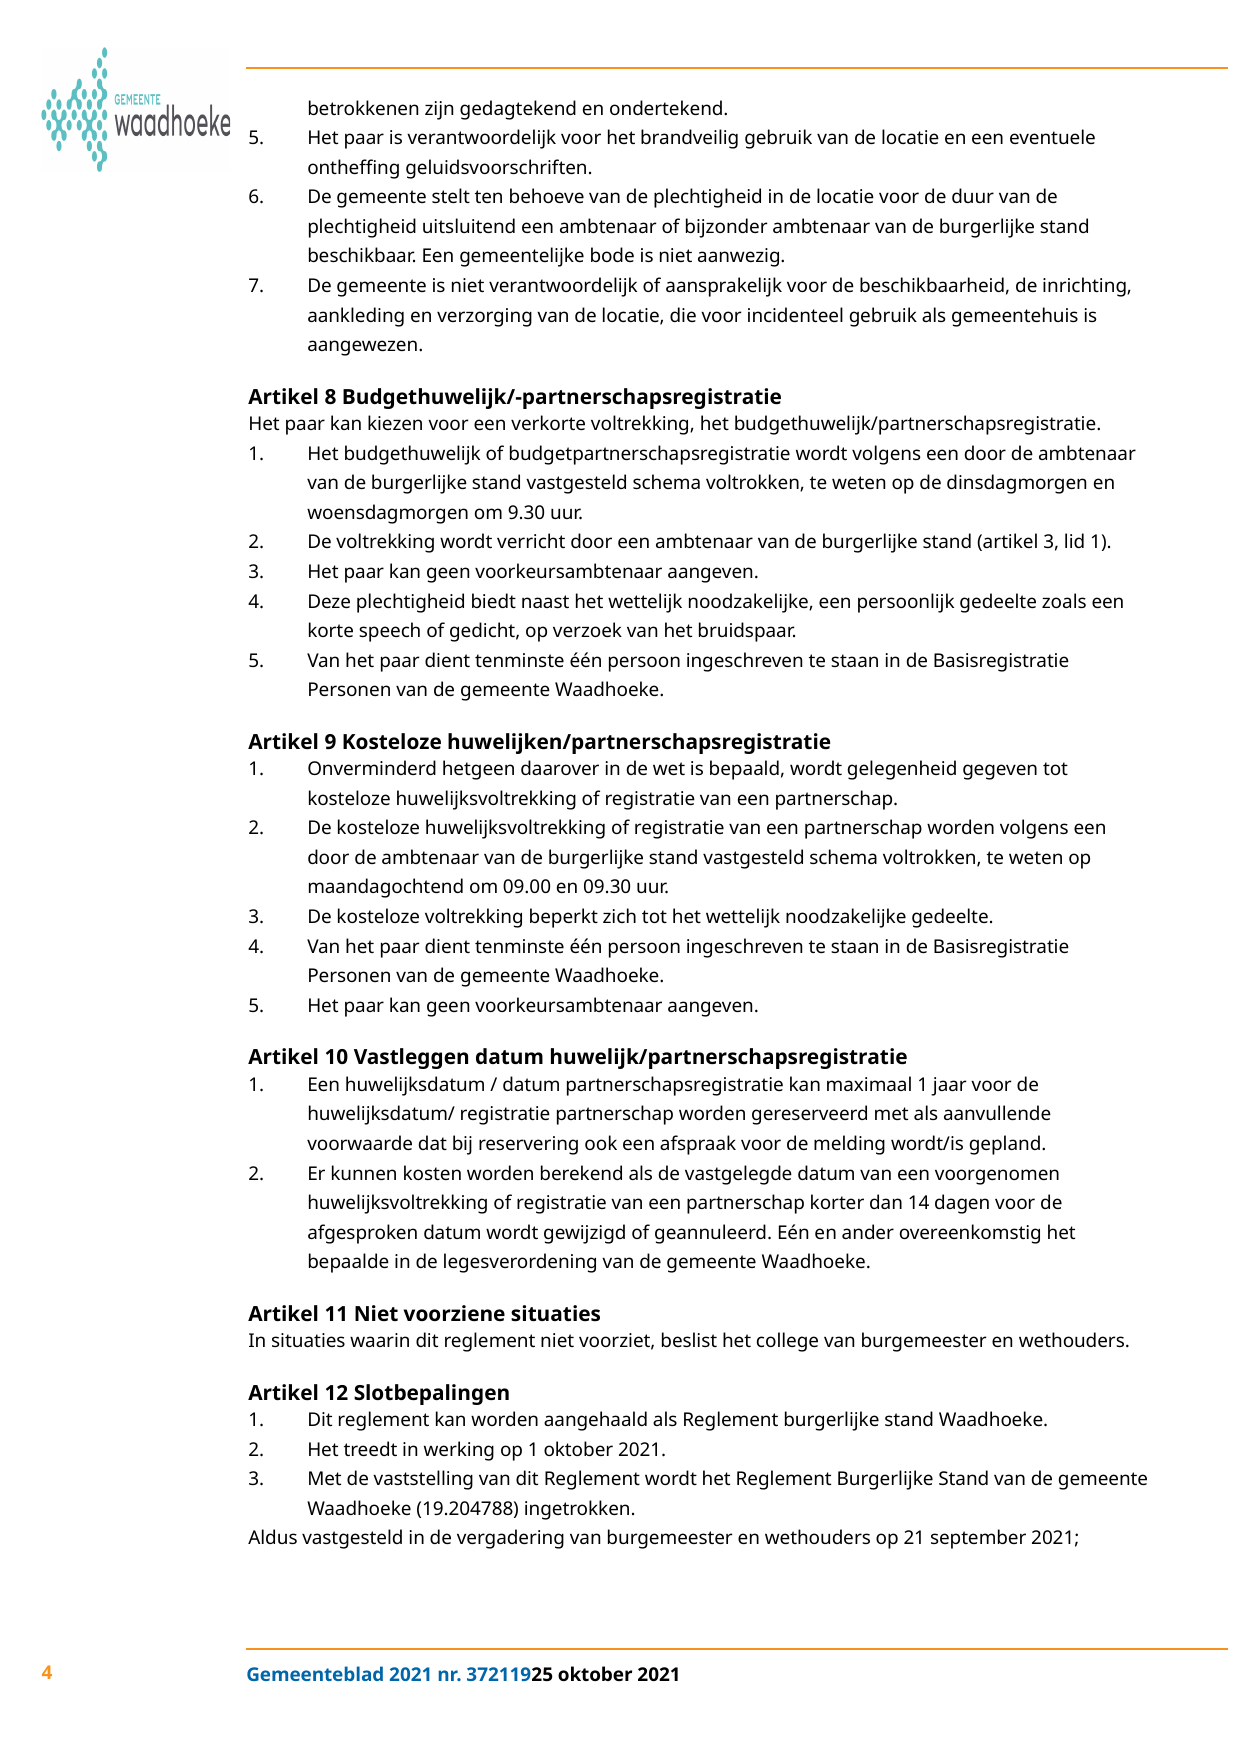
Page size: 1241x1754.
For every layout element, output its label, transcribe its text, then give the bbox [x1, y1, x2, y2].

text Artikel 10 Vastleggen datum huwelijk/partnerschapsregistratie [248, 1042, 1152, 1071]
list betrokkenen zijn gedagtekend en ondertekend. [248, 95, 1152, 121]
text Artikel 8 Budgethuwelijk/-partnerschapsregistratie [248, 382, 1152, 410]
text Het paar kan kiezen voor een verkorte voltrekking, het budgethuwelijk/partnerschapsregistratie. [248, 410, 1152, 436]
list Met de vaststelling van dit Reglement wordt het Reglement Burgerlijke Stand van de gemeente Waadhoeke (19.204788) ingetrokken. [248, 1465, 1152, 1521]
list De gemeente is niet verantwoordelijk of aansprakelijk voor de beschikbaarheid, de inrichting, aankleding en verzorging van de locatie, die voor incidenteel gebruik als gemeentehuis is aangewezen. [248, 272, 1152, 357]
text In situaties waarin dit reglement niet voorziet, beslist het college van burgemeester en wethouders. [248, 1327, 1152, 1353]
text Artikel 9 Kosteloze huwelijken/partnerschapsregistratie [248, 727, 1152, 755]
text Aldus vastgesteld in de vergadering van burgemeester en wethouders op 21 september 2021; [248, 1524, 1152, 1550]
list De kosteloze huwelijksvoltrekking of registratie van een partnerschap worden volgens een door de ambtenaar van de burgerlijke stand vastgesteld schema voltrokken, te weten op maandagochtend om 09.00 en 09.30 uur. [248, 814, 1152, 899]
list Dit reglement kan worden aangehaald als Reglement burgerlijke stand Waadhoeke. [248, 1406, 1152, 1432]
list Onverminderd hetgeen daarover in de wet is bepaald, wordt gelegenheid gegeven tot kosteloze huwelijksvoltrekking of registratie van een partnerschap. [248, 755, 1152, 811]
list Er kunnen kosten worden berekend als de vastgelegde datum van een voorgenomen huwelijksvoltrekking of registratie van een partnerschap korter dan 14 dagen voor de afgesproken datum wordt gewijzigd of geannuleerd. Eén en ander overeenkomstig het bepaalde in de legesverordening van de gemeente Waadhoeke. [248, 1160, 1152, 1274]
list Het paar kan geen voorkeursambtenaar aangeven. [248, 558, 1152, 584]
list De voltrekking wordt verricht door een ambtenaar van de burgerlijke stand (artikel 3, lid 1). [248, 529, 1152, 554]
list Het paar kan geen voorkeursambtenaar aangeven. [248, 992, 1152, 1018]
list Het treedt in werking op 1 oktober 2021. [248, 1436, 1152, 1461]
list Een huwelijksdatum / datum partnerschapsregistratie kan maximaal 1 jaar voor de huwelijksdatum/ registratie partnerschap worden gereserveerd met als aanvullende voorwaarde dat bij reservering ook een afspraak voor de melding wordt/is gepland. [248, 1071, 1152, 1156]
list Deze plechtigheid biedt naast het wettelijk noodzakelijke, een persoonlijk gedeelte zoals een korte speech of gedicht, op verzoek van het bruidspaar. [248, 588, 1152, 643]
list De gemeente stelt ten behoeve van de plechtigheid in de locatie voor de duur van de plechtigheid uitsluitend een ambtenaar of bijzonder ambtenaar van de burgerlijke stand beschikbaar. Een gemeentelijke bode is niet aanwezig. [248, 183, 1152, 268]
text Artikel 12 Slotbepalingen [248, 1378, 1152, 1406]
list De kosteloze voltrekking beperkt zich tot het wettelijk noodzakelijke gedeelte. [248, 903, 1152, 929]
list Van het paar dient tenminste één persoon ingeschreven te staan in de Basisregistratie Personen van de gemeente Waadhoeke. [248, 647, 1152, 702]
list Het budgethuwelijk of budgetpartnerschapsregistratie wordt volgens een door de ambtenaar van de burgerlijke stand vastgesteld schema voltrokken, te weten op de dinsdagmorgen en woensdagmorgen om 9.30 uur. [248, 440, 1152, 525]
list Van het paar dient tenminste één persoon ingeschreven te staan in de Basisregistratie Personen van de gemeente Waadhoeke. [248, 933, 1152, 988]
text Artikel 11 Niet voorziene situaties [248, 1299, 1152, 1327]
picture [41, 47, 231, 172]
list Het paar is verantwoordelijk voor het brandveilig gebruik van de locatie en een eventuele ontheffing geluidsvoorschriften. [248, 124, 1152, 180]
